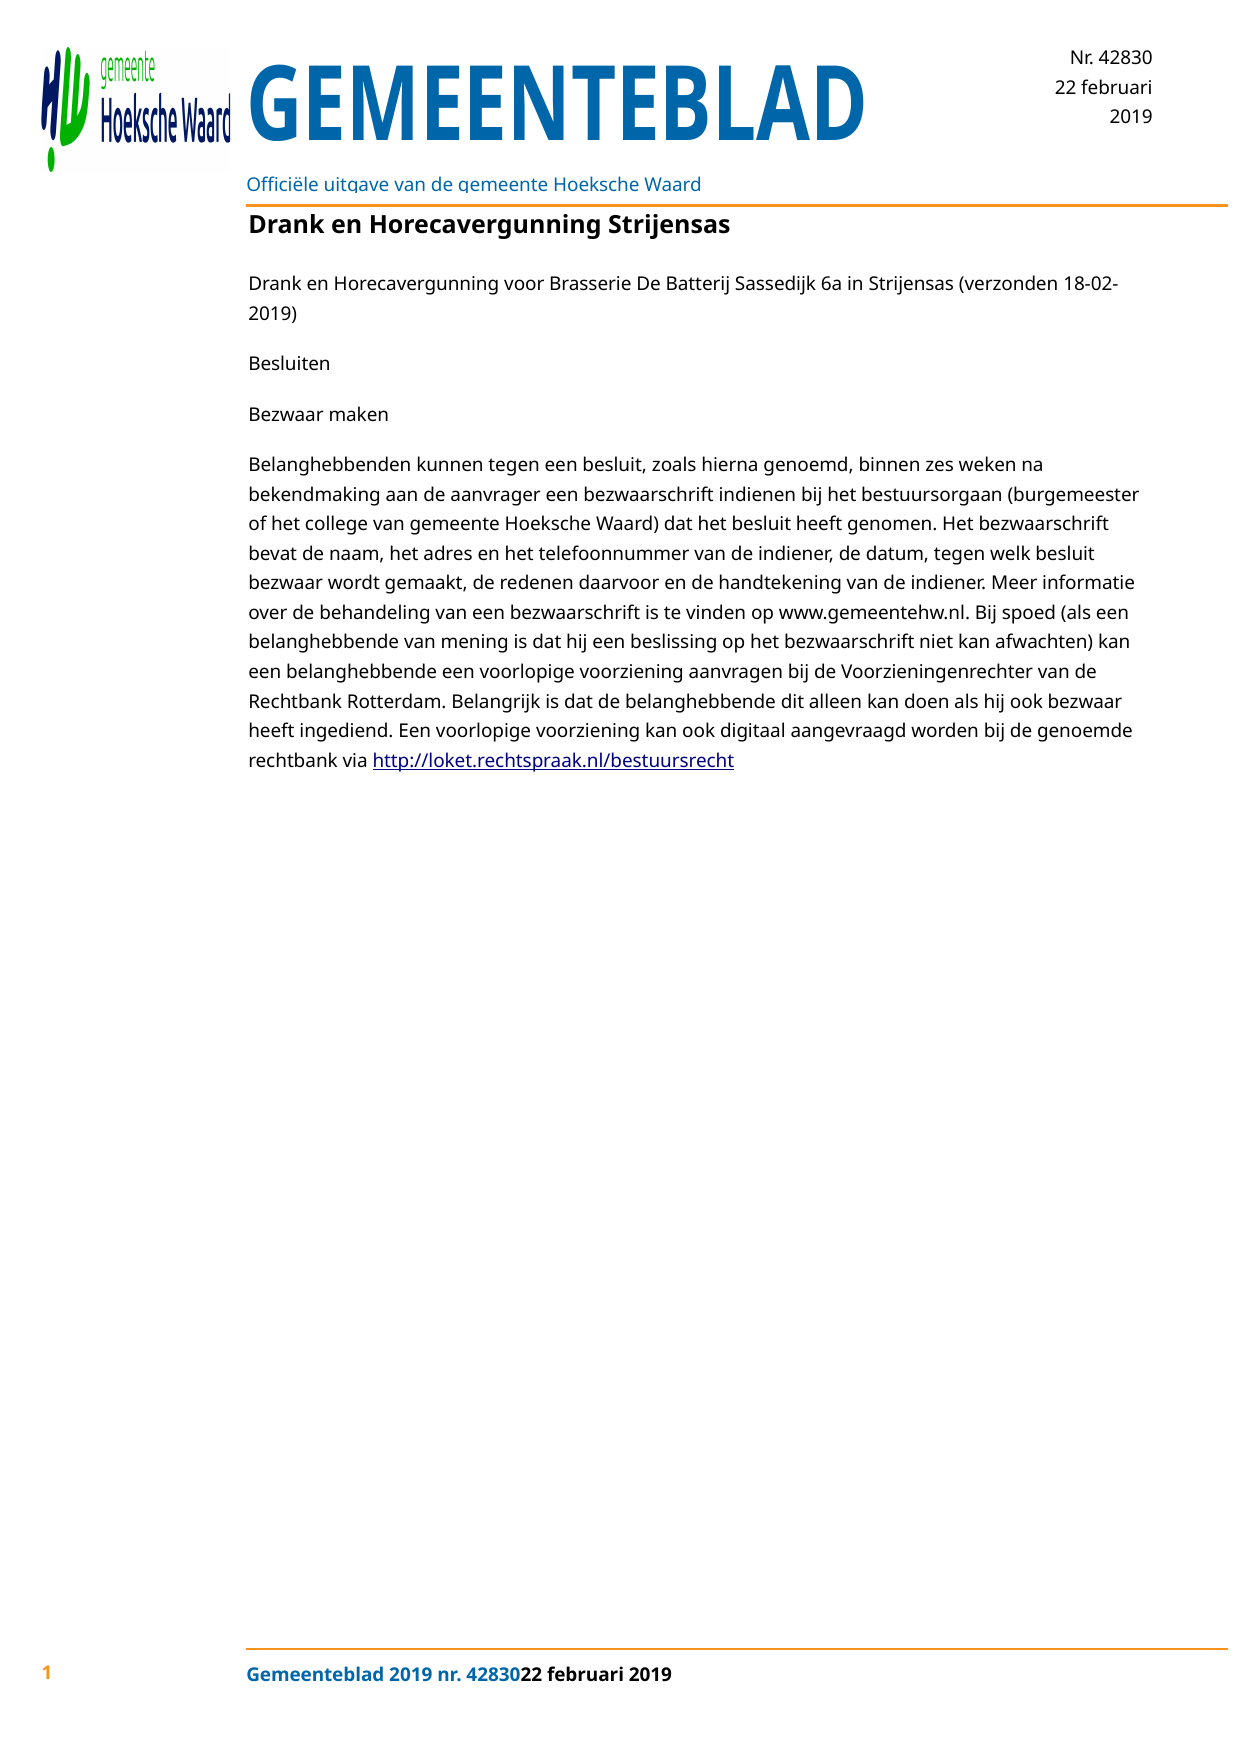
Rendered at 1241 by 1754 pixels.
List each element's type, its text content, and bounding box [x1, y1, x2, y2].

text Drank en Horecavergunning Strijensas [248, 207, 1152, 241]
picture [41, 47, 231, 172]
text Drank en Horecavergunning voor Brasserie De Batterij Sassedijk 6a in Strijensas (verzonden 18-02-2019) [248, 270, 1152, 326]
text Bezwaar maken [248, 401, 1152, 426]
text Besluiten [248, 350, 1152, 376]
text Belanghebbenden kunnen tegen een besluit, zoals hierna genoemd, binnen zes weken na bekendmaking aan de aanvrager een bezwaarschrift indienen bij het bestuursorgaan (burgemeester of het college van gemeente Hoeksche Waard) dat het besluit heeft genomen. Het bezwaarschrift bevat de naam, het adres en het telefoonnummer van de indiener, de datum, tegen welk besluit bezwaar wordt gemaakt, de redenen daarvoor en de handtekening van de indiener. Meer informatie over de behandeling van een bezwaarschrift is te vinden op www.gemeentehw.nl. Bij spoed (als een belanghebbende van mening is dat hij een beslissing op het bezwaarschrift niet kan afwachten) kan een belanghebbende een voorlopige voorziening aanvragen bij de Voorzieningenrechter van de Rechtbank Rotterdam. Belangrijk is dat de belanghebbende dit alleen kan doen als hij ook bezwaar heeft ingediend. Een voorlopige voorziening kan ook digitaal aangevraagd worden bij de genoemde rechtbank via http://loket.rechtspraak.nl/bestuursrecht [248, 451, 1152, 773]
